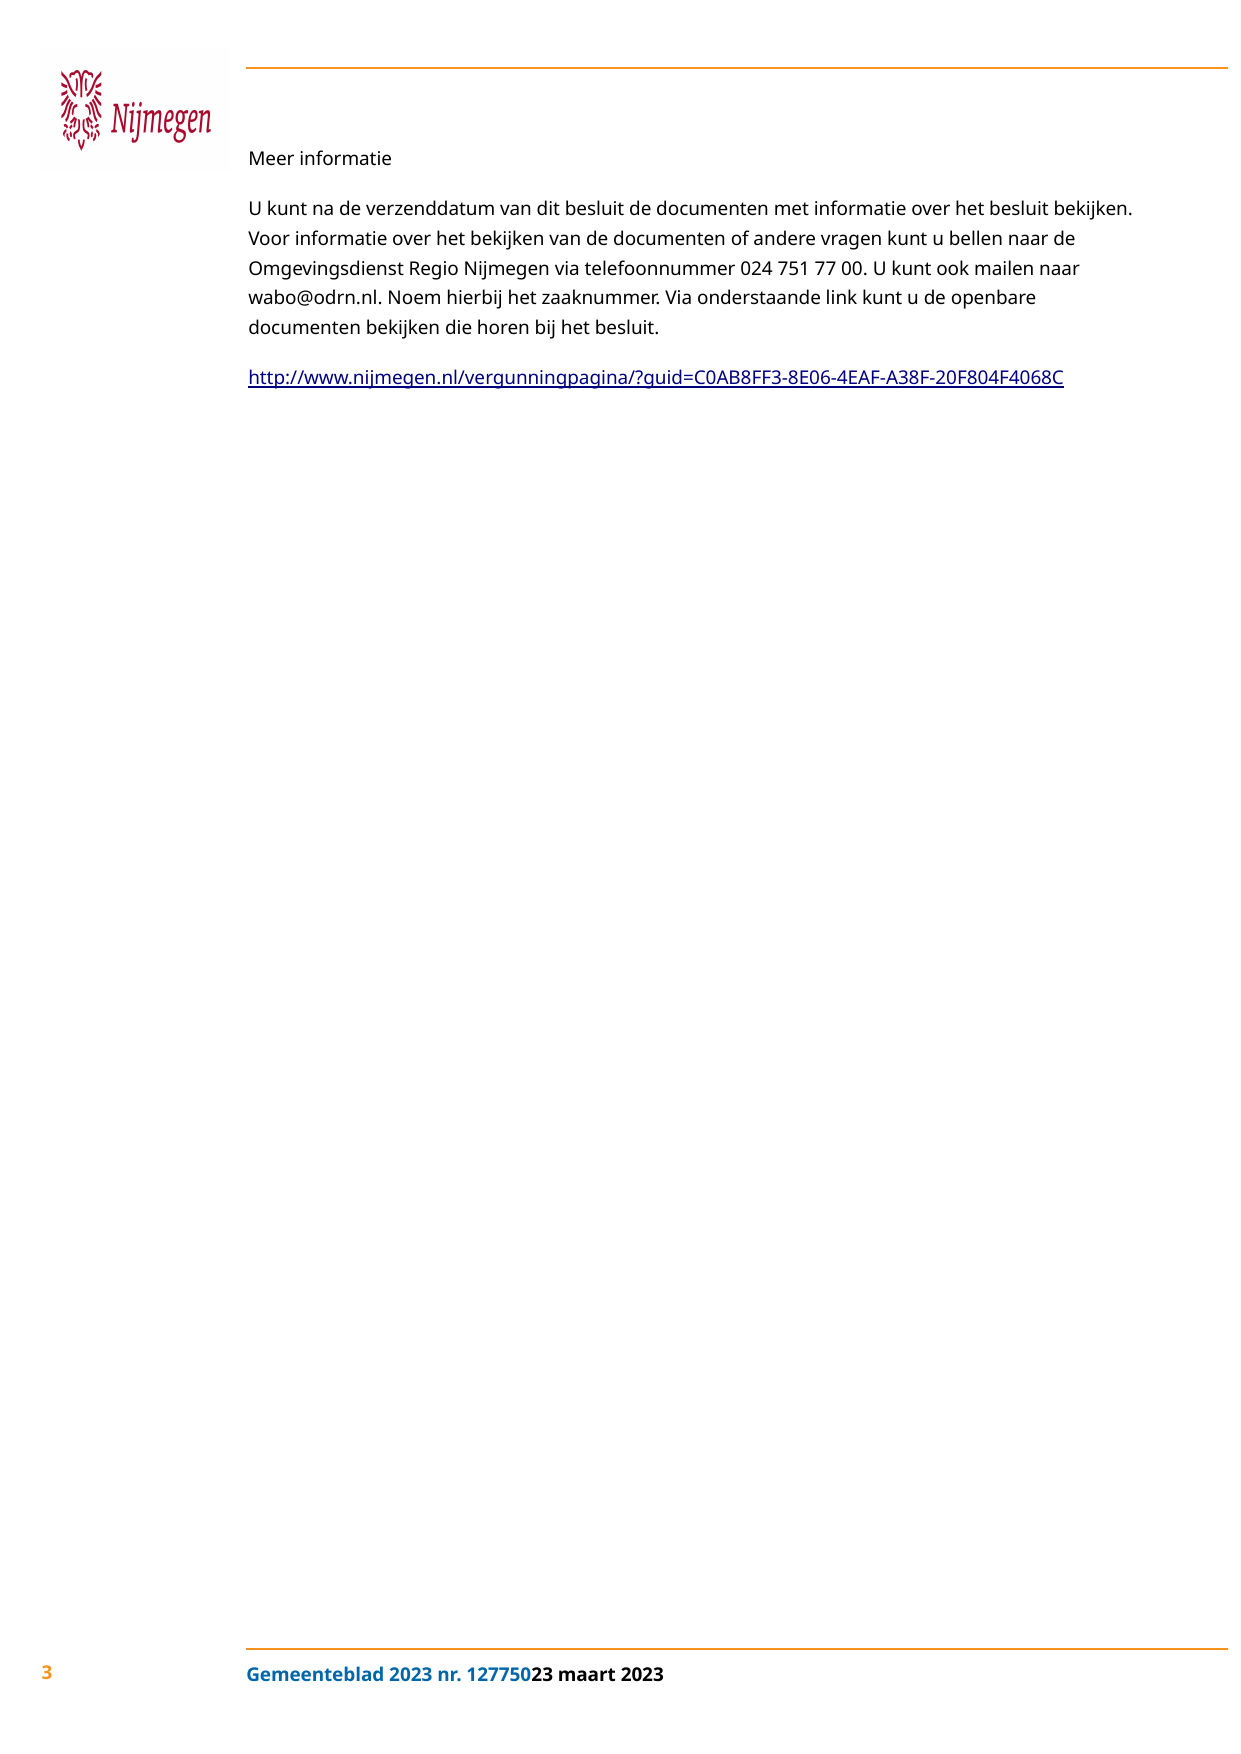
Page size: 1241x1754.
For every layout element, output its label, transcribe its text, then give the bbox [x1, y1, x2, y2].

picture [41, 47, 231, 172]
text http://www.nijmegen.nl/vergunningpagina/?guid=C0AB8FF3-8E06-4EAF-A38F-20F804F4068C [248, 364, 1152, 390]
text Meer informatie [248, 145, 1152, 171]
text U kunt na de verzenddatum van dit besluit de documenten met informatie over het besluit bekijken. Voor informatie over het bekijken van de documenten of andere vragen kunt u bellen naar de Omgevingsdienst Regio Nijmegen via telefoonnummer 024 751 77 00. U kunt ook mailen naar wabo@odrn.nl. Noem hierbij het zaaknummer. Via onderstaande link kunt u de openbare documenten bekijken die horen bij het besluit. [248, 196, 1152, 340]
